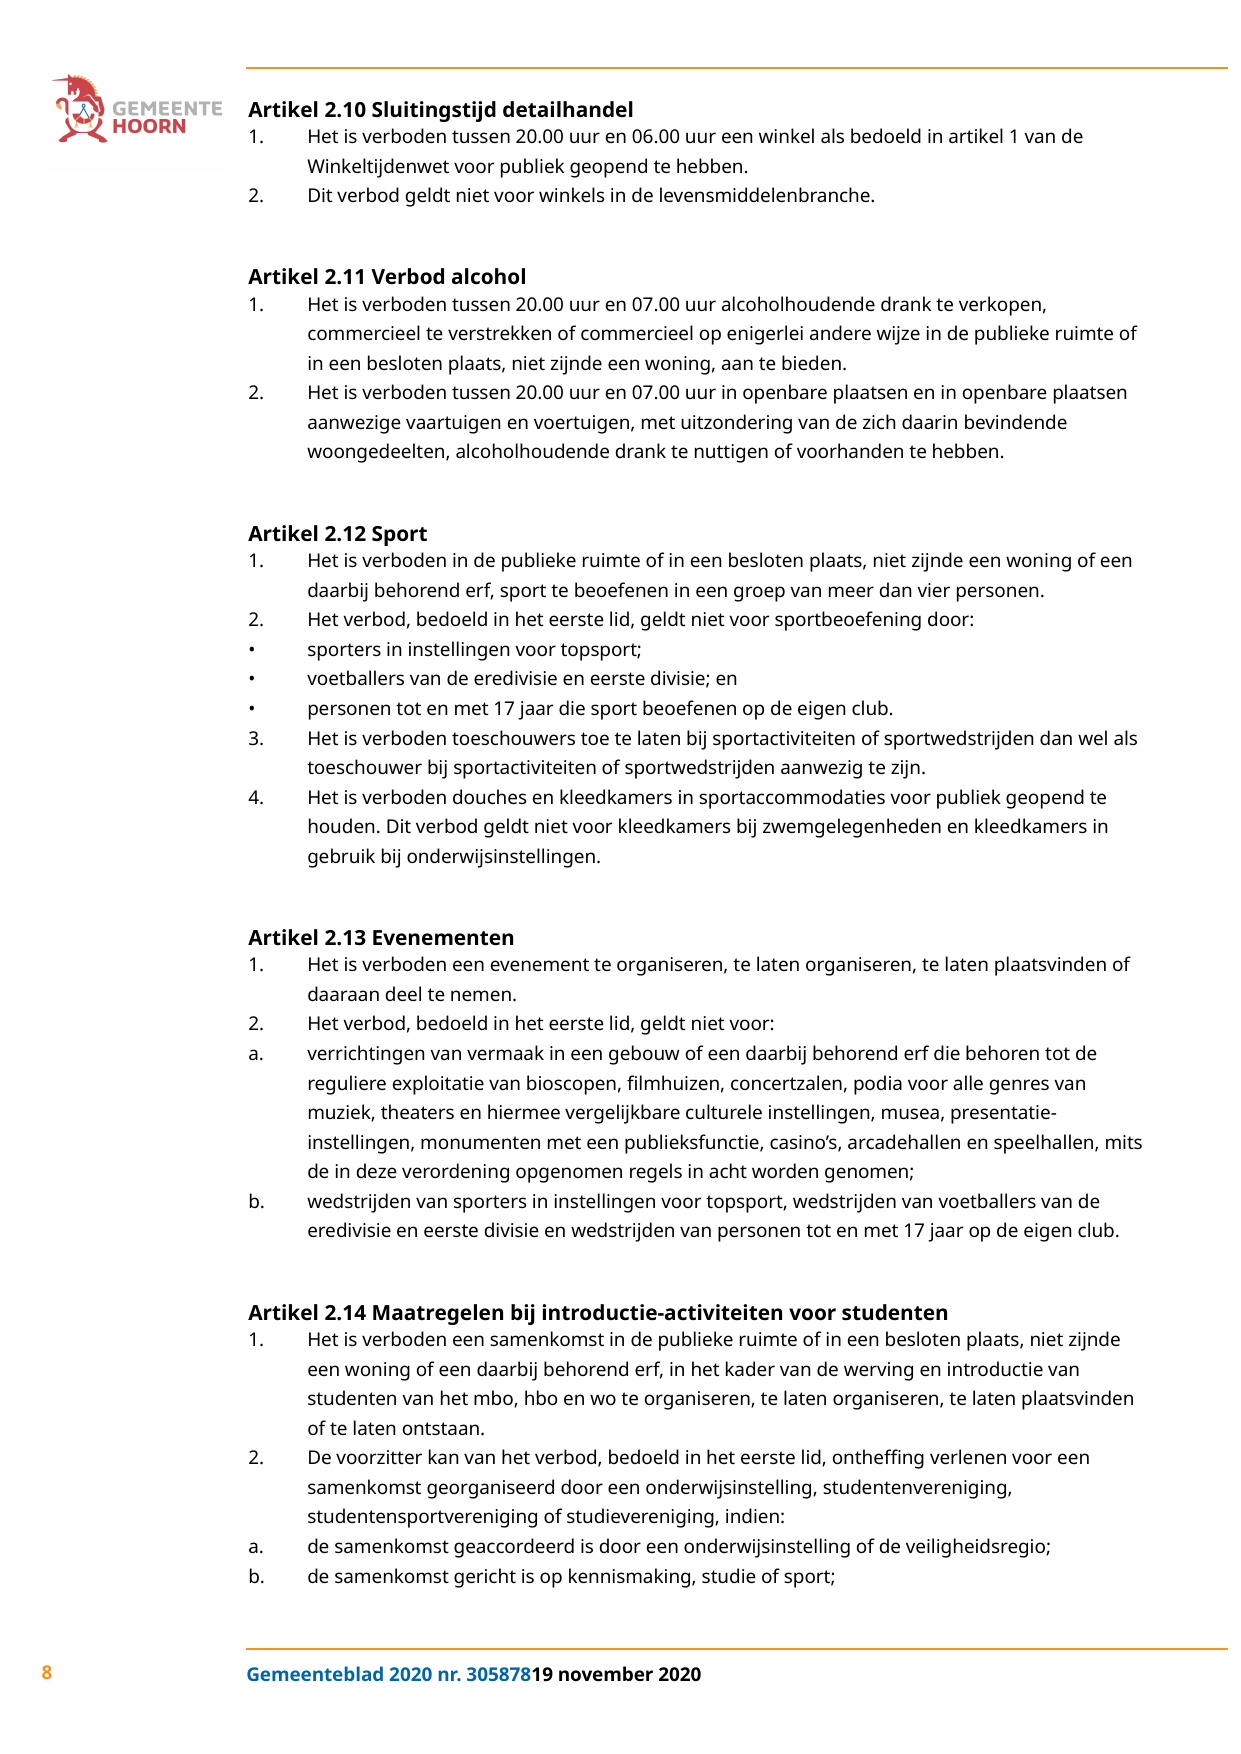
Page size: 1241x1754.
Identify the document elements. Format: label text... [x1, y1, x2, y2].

list de samenkomst gericht is op kennismaking, studie of sport; [248, 1563, 1152, 1588]
list Het is verboden in de publieke ruimte of in een besloten plaats, niet zijnde een woning of een daarbij behorend erf, sport te beoefenen in een groep van meer dan vier personen. [248, 547, 1152, 602]
text Artikel 2.12 Sport [248, 519, 1152, 547]
picture [41, 47, 231, 172]
list Dit verbod geldt niet voor winkels in de levensmiddelenbranche. [248, 182, 1152, 208]
list Het is verboden douches en kleedkamers in sportaccommodaties voor publiek geopend te houden. Dit verbod geldt niet voor kleedkamers bij zwemgelegenheden en kleedkamers in gebruik bij onderwijsinstellingen. [248, 784, 1152, 869]
list verrichtingen van vermaak in een gebouw of een daarbij behorend erf die behoren tot de reguliere exploitatie van bioscopen, filmhuizen, concertzalen, podia voor alle genres van muziek, theaters en hiermee vergelijkbare culturele instellingen, musea, presentatie-instellingen, monumenten met een publieksfunctie, casino’s, arcadehallen en speelhallen, mits de in deze verordening opgenomen regels in acht worden genomen; [248, 1040, 1152, 1184]
list Het is verboden tussen 20.00 uur en 06.00 uur een winkel als bedoeld in artikel 1 van de Winkeltijdenwet voor publiek geopend te hebben. [248, 123, 1152, 178]
list Het is verboden een evenement te organiseren, te laten organiseren, te laten plaatsvinden of daaraan deel te nemen. [248, 951, 1152, 1007]
list voetballers van de eredivisie en eerste divisie; en [248, 666, 1152, 691]
list sporters in instellingen voor topsport; [248, 636, 1152, 662]
text Artikel 2.14 Maatregelen bij introductie-activiteiten voor studenten [248, 1298, 1152, 1326]
list De voorzitter kan van het verbod, bedoeld in het eerste lid, ontheffing verlenen voor een samenkomst georganiseerd door een onderwijsinstelling, studentenvereniging, studentensportvereniging of studievereniging, indien: [248, 1444, 1152, 1529]
list de samenkomst geaccordeerd is door een onderwijsinstelling of de veiligheidsregio; [248, 1533, 1152, 1559]
text Artikel 2.11 Verbod alcohol [248, 262, 1152, 291]
list Het verbod, bedoeld in het eerste lid, geldt niet voor: [248, 1011, 1152, 1036]
list wedstrijden van sporters in instellingen voor topsport, wedstrijden van voetballers van de eredivisie en eerste divisie en wedstrijden van personen tot en met 17 jaar op de eigen club. [248, 1188, 1152, 1243]
list Het verbod, bedoeld in het eerste lid, geldt niet voor sportbeoefening door: [248, 606, 1152, 632]
text Artikel 2.10 Sluitingstijd detailhandel [248, 95, 1152, 123]
text Artikel 2.13 Evenementen [248, 923, 1152, 951]
list Het is verboden een samenkomst in de publieke ruimte of in een besloten plaats, niet zijnde een woning of een daarbij behorend erf, in het kader van de werving en introductie van studenten van het mbo, hbo en wo te organiseren, te laten organiseren, te laten plaatsvinden of te laten ontstaan. [248, 1326, 1152, 1441]
list Het is verboden tussen 20.00 uur en 07.00 uur alcoholhoudende drank te verkopen, commercieel te verstrekken of commercieel op enigerlei andere wijze in de publieke ruimte of in een besloten plaats, niet zijnde een woning, aan te bieden. [248, 291, 1152, 376]
list Het is verboden toeschouwers toe te laten bij sportactiviteiten of sportwedstrijden dan wel als toeschouwer bij sportactiviteiten of sportwedstrijden aanwezig te zijn. [248, 725, 1152, 780]
list personen tot en met 17 jaar die sport beoefenen op de eigen club. [248, 695, 1152, 721]
list Het is verboden tussen 20.00 uur en 07.00 uur in openbare plaatsen en in openbare plaatsen aanwezige vaartuigen en voertuigen, met uitzondering van de zich daarin bevindende woongedeelten, alcoholhoudende drank te nuttigen of voorhanden te hebben. [248, 379, 1152, 464]
